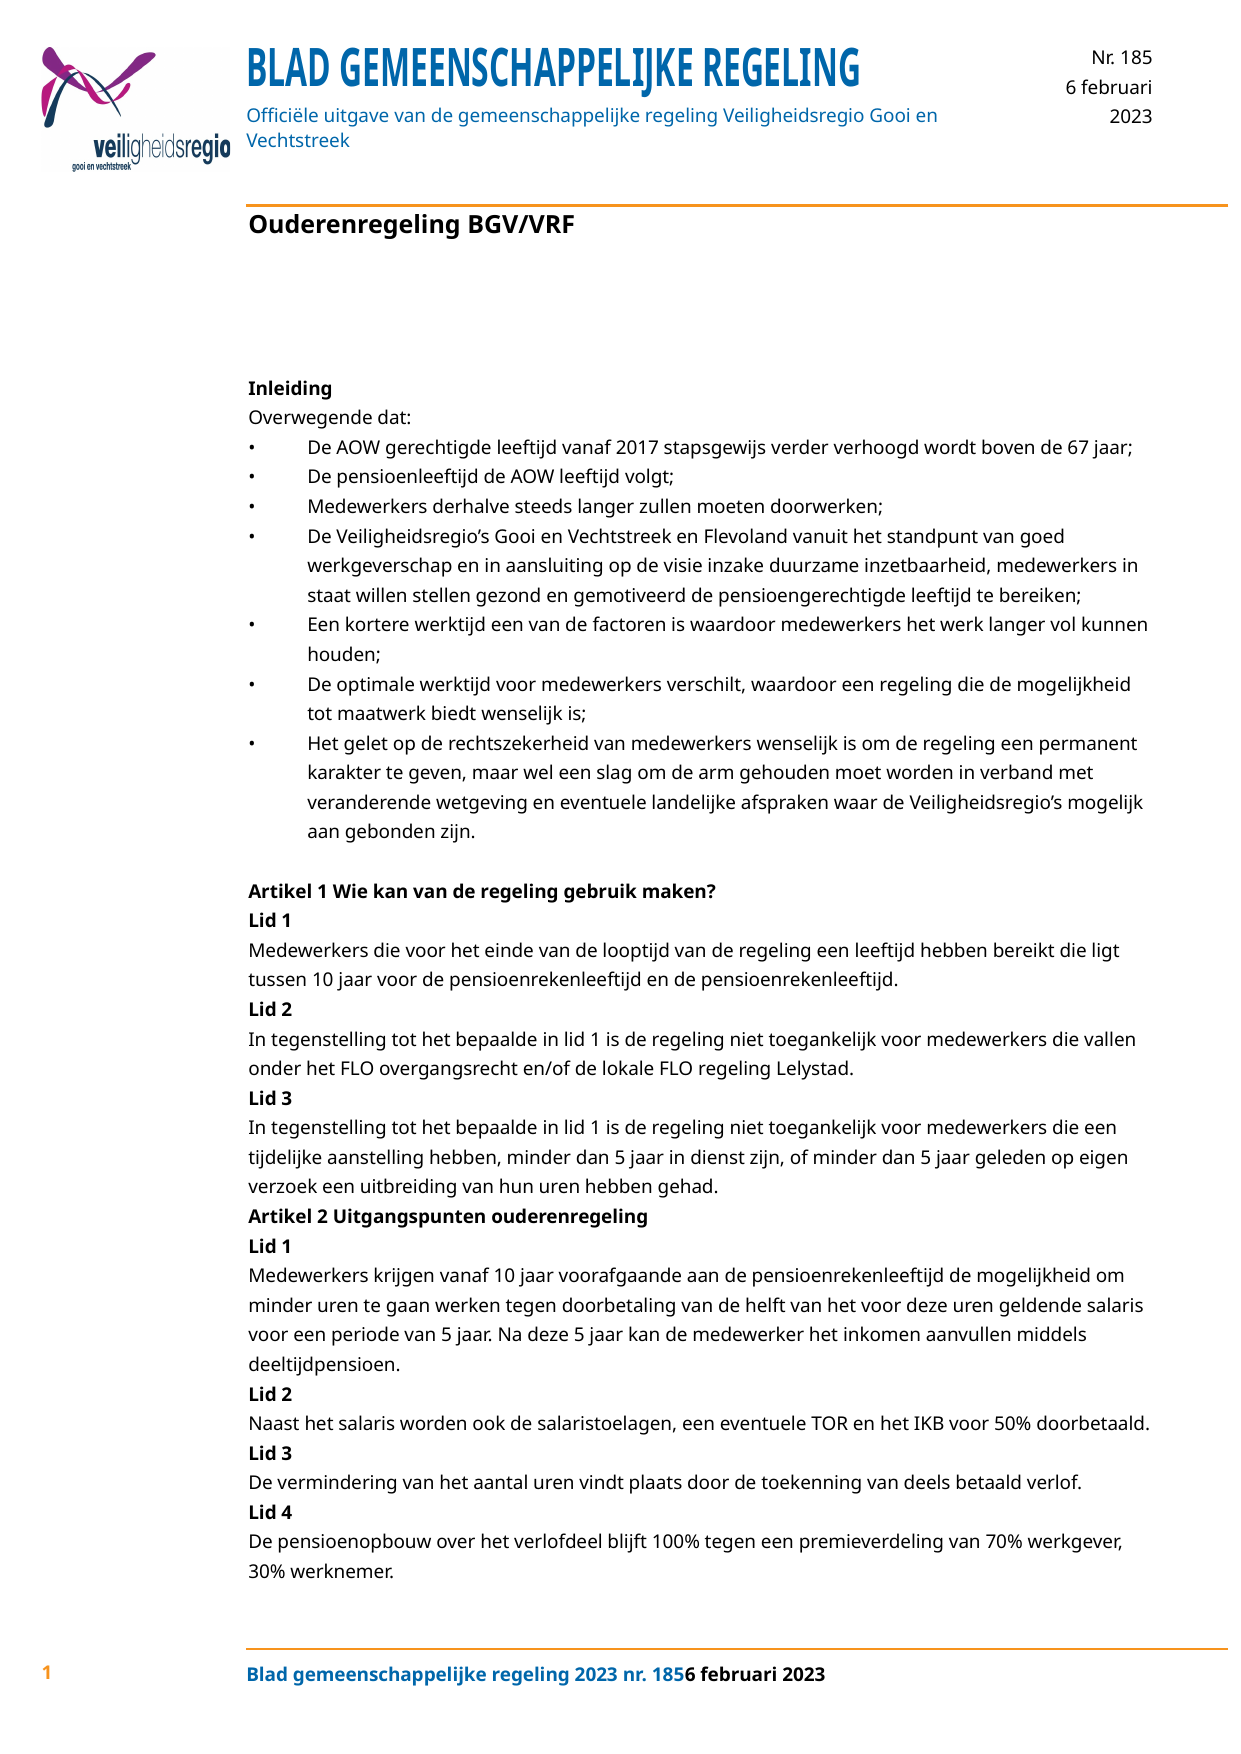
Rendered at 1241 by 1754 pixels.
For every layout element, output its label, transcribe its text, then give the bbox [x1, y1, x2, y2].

list De optimale werktijd voor medewerkers verschilt, waardoor een regeling die de mogelijkheid tot maatwerk biedt wenselijk is; [248, 671, 1152, 726]
text In tegenstelling tot het bepaalde in lid 1 is de regeling niet toegankelijk voor medewerkers die een tijdelijke aanstelling hebben, minder dan 5 jaar in dienst zijn, of minder dan 5 jaar geleden op eigen verzoek een uitbreiding van hun uren hebben gehad. [248, 1114, 1152, 1199]
text De pensioenopbouw over het verlofdeel blijft 100% tegen een premieverdeling van 70% werkgever, 30% werknemer. [248, 1529, 1152, 1584]
text Lid 2 [248, 996, 1152, 1022]
text Inleiding [248, 375, 1152, 401]
text Ouderenregeling BGV/VRF [248, 207, 1152, 241]
text Medewerkers krijgen vanaf 10 jaar voorafgaande aan de pensioenrekenleeftijd de mogelijkheid om minder uren te gaan werken tegen doorbetaling van de helft van het voor deze uren geldende salaris voor een periode van 5 jaar. Na deze 5 jaar kan de medewerker het inkomen aanvullen middels deeltijdpensioen. [248, 1262, 1152, 1377]
list Een kortere werktijd een van de factoren is waardoor medewerkers het werk langer vol kunnen houden; [248, 612, 1152, 667]
text Artikel 1 Wie kan van de regeling gebruik maken? [248, 878, 1152, 903]
text In tegenstelling tot het bepaalde in lid 1 is de regeling niet toegankelijk voor medewerkers die vallen onder het FLO overgangsrecht en/of de lokale FLO regeling Lelystad. [248, 1026, 1152, 1081]
text Artikel 2 Uitgangspunten ouderenregeling [248, 1203, 1152, 1229]
text Lid 1 [248, 907, 1152, 933]
text De vermindering van het aantal uren vindt plaats door de toekenning van deels betaald verlof. [248, 1469, 1152, 1495]
text Lid 2 [248, 1381, 1152, 1406]
text Lid 4 [248, 1499, 1152, 1525]
list De AOW gerechtigde leeftijd vanaf 2017 stapsgewijs verder verhoogd wordt boven de 67 jaar; [248, 434, 1152, 460]
list Het gelet op de rechtszekerheid van medewerkers wenselijk is om de regeling een permanent karakter te geven, maar wel een slag om de arm gehouden moet worden in verband met veranderende wetgeving en eventuele landelijke afspraken waar de Veiligheidsregio’s mogelijk aan gebonden zijn. [248, 730, 1152, 844]
list De Veiligheidsregio’s Gooi en Vechtstreek en Flevoland vanuit het standpunt van goed werkgeverschap en in aansluiting op de visie inzake duurzame inzetbaarheid, medewerkers in staat willen stellen gezond en gemotiveerd de pensioengerechtigde leeftijd te bereiken; [248, 523, 1152, 608]
list Medewerkers derhalve steeds langer zullen moeten doorwerken; [248, 493, 1152, 519]
text Overwegende dat: [248, 404, 1152, 430]
text Lid 1 [248, 1233, 1152, 1258]
text Lid 3 [248, 1440, 1152, 1466]
text Naast het salaris worden ook de salaristoelagen, een eventuele TOR en het IKB voor 50% doorbetaald. [248, 1410, 1152, 1436]
list De pensioenleeftijd de AOW leeftijd volgt; [248, 464, 1152, 489]
text Medewerkers die voor het einde van de looptijd van de regeling een leeftijd hebben bereikt die ligt tussen 10 jaar voor de pensioenrekenleeftijd en de pensioenrekenleeftijd. [248, 937, 1152, 992]
text Lid 3 [248, 1085, 1152, 1111]
picture [41, 47, 231, 172]
